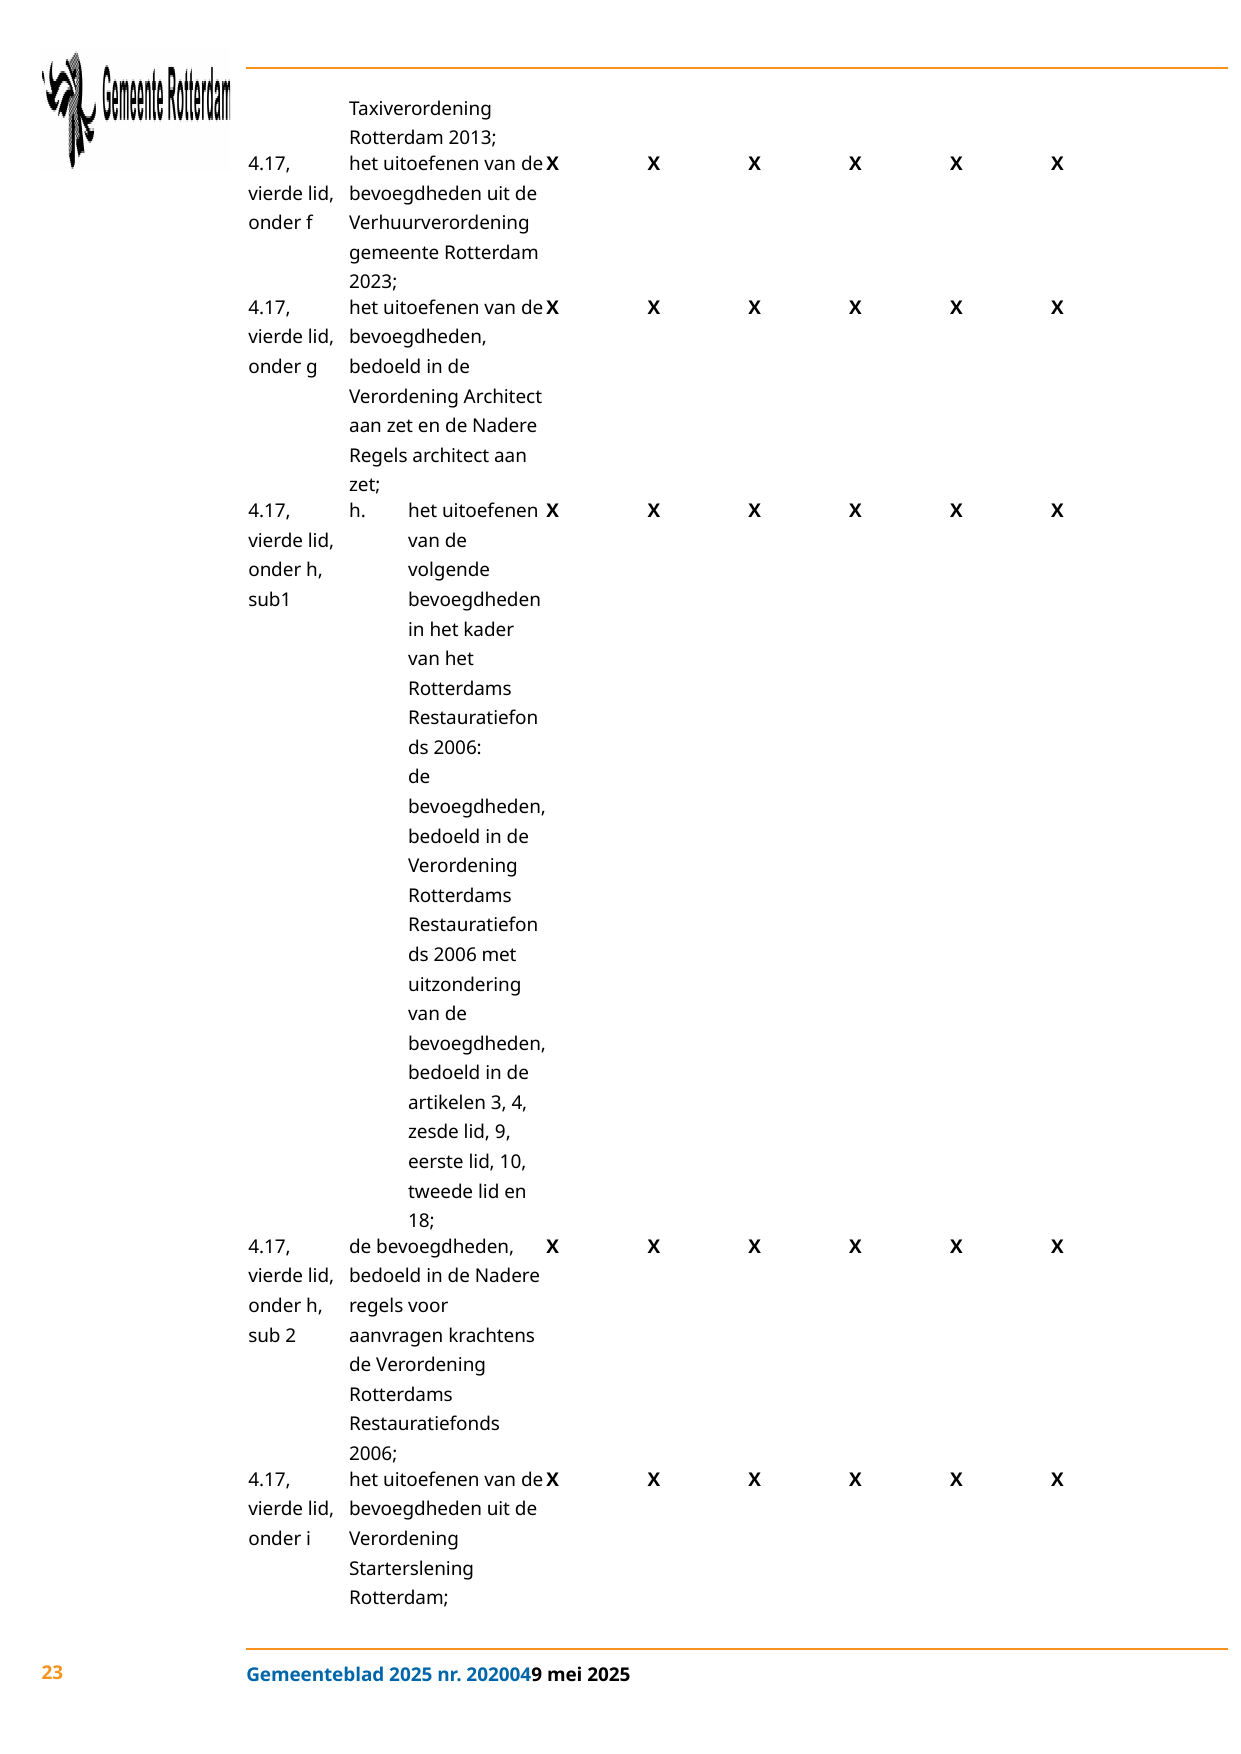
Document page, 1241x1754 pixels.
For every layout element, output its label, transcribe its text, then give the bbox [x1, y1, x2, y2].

table_cell X [546, 150, 647, 294]
table_cell X [546, 1233, 647, 1466]
table_cell het uitoefenen van de bevoegdheden, bedoeld in de Verordening Architect aan zet en de Nadere Regels architect aan zet; [349, 294, 546, 497]
table_cell Taxiverordening Rotterdam 2013; [349, 95, 546, 150]
table_cell 4.17, vierde lid, onder g [248, 294, 349, 497]
table_cell X [849, 498, 950, 1233]
table_cell [647, 95, 748, 150]
table_cell [248, 95, 349, 150]
table_cell X [950, 1466, 1051, 1610]
table_cell X [748, 150, 849, 294]
table_cell X [849, 294, 950, 497]
table_cell het uitoefenen van de bevoegdheden uit de Verordening Starterslening Rotterdam; [349, 1466, 546, 1610]
table_cell X [647, 294, 748, 497]
table_cell X [1051, 498, 1152, 1233]
table_cell X [950, 1233, 1051, 1466]
table_cell X [748, 498, 849, 1233]
table_cell X [1051, 1233, 1152, 1466]
table_cell X [1051, 150, 1152, 294]
table_cell X [1051, 1466, 1152, 1610]
table_cell X [647, 150, 748, 294]
table_cell X [1051, 294, 1152, 497]
table_cell [546, 95, 647, 150]
table_cell X [546, 498, 647, 1233]
table_cell X [748, 1233, 849, 1466]
table_cell het uitoefenen van de bevoegdheden uit de Verhuurverordening gemeente Rotterdam 2023; [349, 150, 546, 294]
table_cell X [647, 498, 748, 1233]
table_cell 4.17, vierde lid, onder i [248, 1466, 349, 1610]
table_cell [1051, 95, 1152, 150]
table_cell X [647, 1466, 748, 1610]
table_cell [748, 95, 849, 150]
table_cell X [748, 294, 849, 497]
table_cell X [849, 1233, 950, 1466]
table_cell X [950, 150, 1051, 294]
table_cell X [849, 1466, 950, 1610]
table_cell X [849, 150, 950, 294]
table_cell de bevoegdheden, bedoeld in de Nadere regels voor aanvragen krachtens de Verordening Rotterdams Restauratiefonds 2006; [349, 1233, 546, 1466]
table_cell 4.17, vierde lid, onder h, sub1 [248, 498, 349, 1233]
table_cell X [748, 1466, 849, 1610]
table_cell X [950, 294, 1051, 497]
table_cell het uitoefenen van de volgende bevoegdheden in het kader van het Rotterdams Restauratiefonds 2006: de bevoegdheden, bedoeld in de Verordening Rotterdams Restauratiefonds 2006 met uitzondering van de bevoegdheden, bedoeld in de artikelen 3, 4, zesde lid, 9, eerste lid, 10, tweede lid en 18; [349, 498, 546, 1233]
table_cell X [647, 1233, 748, 1466]
table_cell [950, 95, 1051, 150]
table_cell [849, 95, 950, 150]
table_cell 4.17, vierde lid, onder f [248, 150, 349, 294]
table_cell X [546, 1466, 647, 1610]
picture [41, 47, 231, 172]
table_cell X [546, 294, 647, 497]
table_cell X [950, 498, 1051, 1233]
table_cell 4.17, vierde lid, onder h, sub 2 [248, 1233, 349, 1466]
